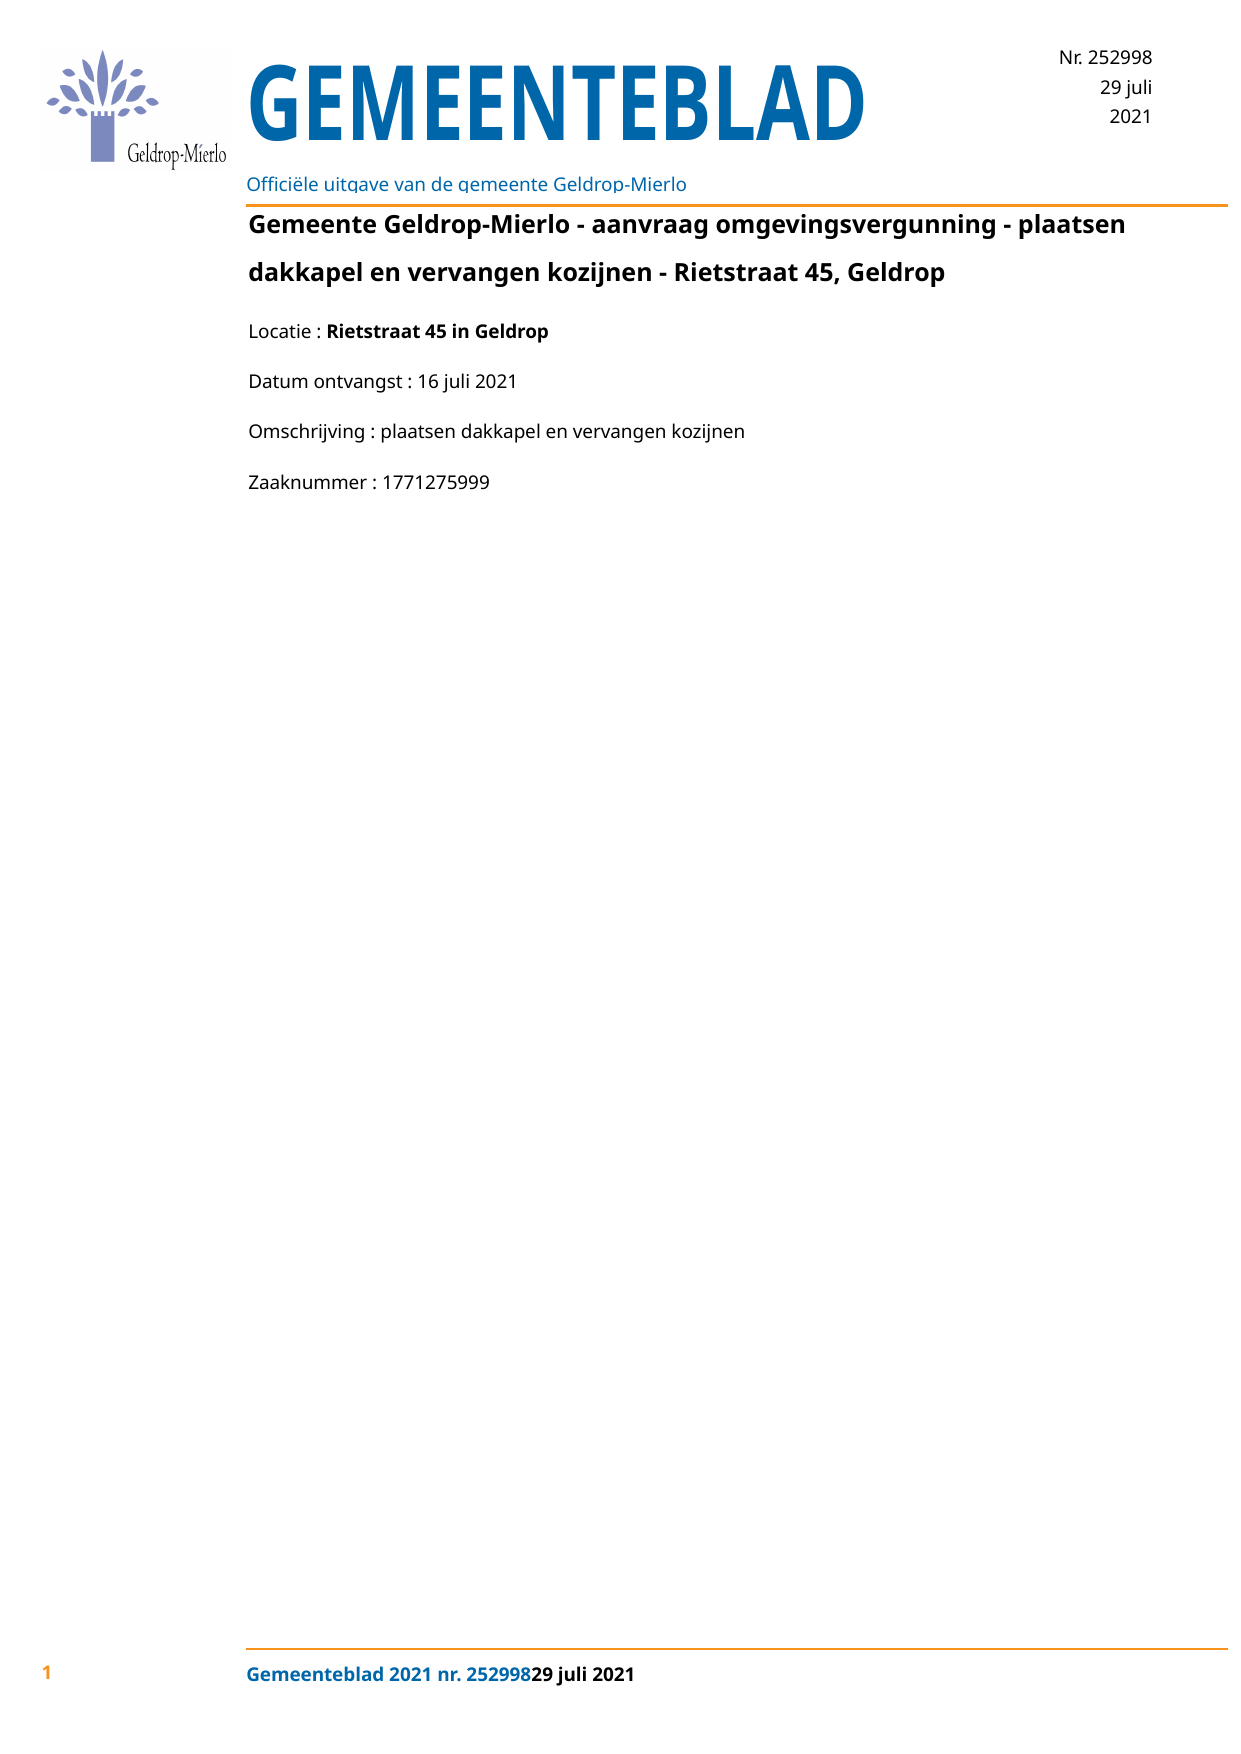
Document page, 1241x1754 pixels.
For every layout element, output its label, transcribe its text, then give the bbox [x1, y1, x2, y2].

text Datum ontvangst : 16 juli 2021 [248, 368, 1152, 394]
text Omschrijving : plaatsen dakkapel en vervangen kozijnen [248, 419, 1152, 444]
text Gemeente Geldrop-Mierlo - aanvraag omgevingsvergunning - plaatsen dakkapel en vervangen kozijnen - Rietstraat 45, Geldrop [248, 207, 1152, 288]
text Zaaknummer : 1771275999 [248, 469, 1152, 495]
picture [41, 47, 231, 172]
text Locatie : Rietstraat 45 in Geldrop [248, 318, 1152, 344]
